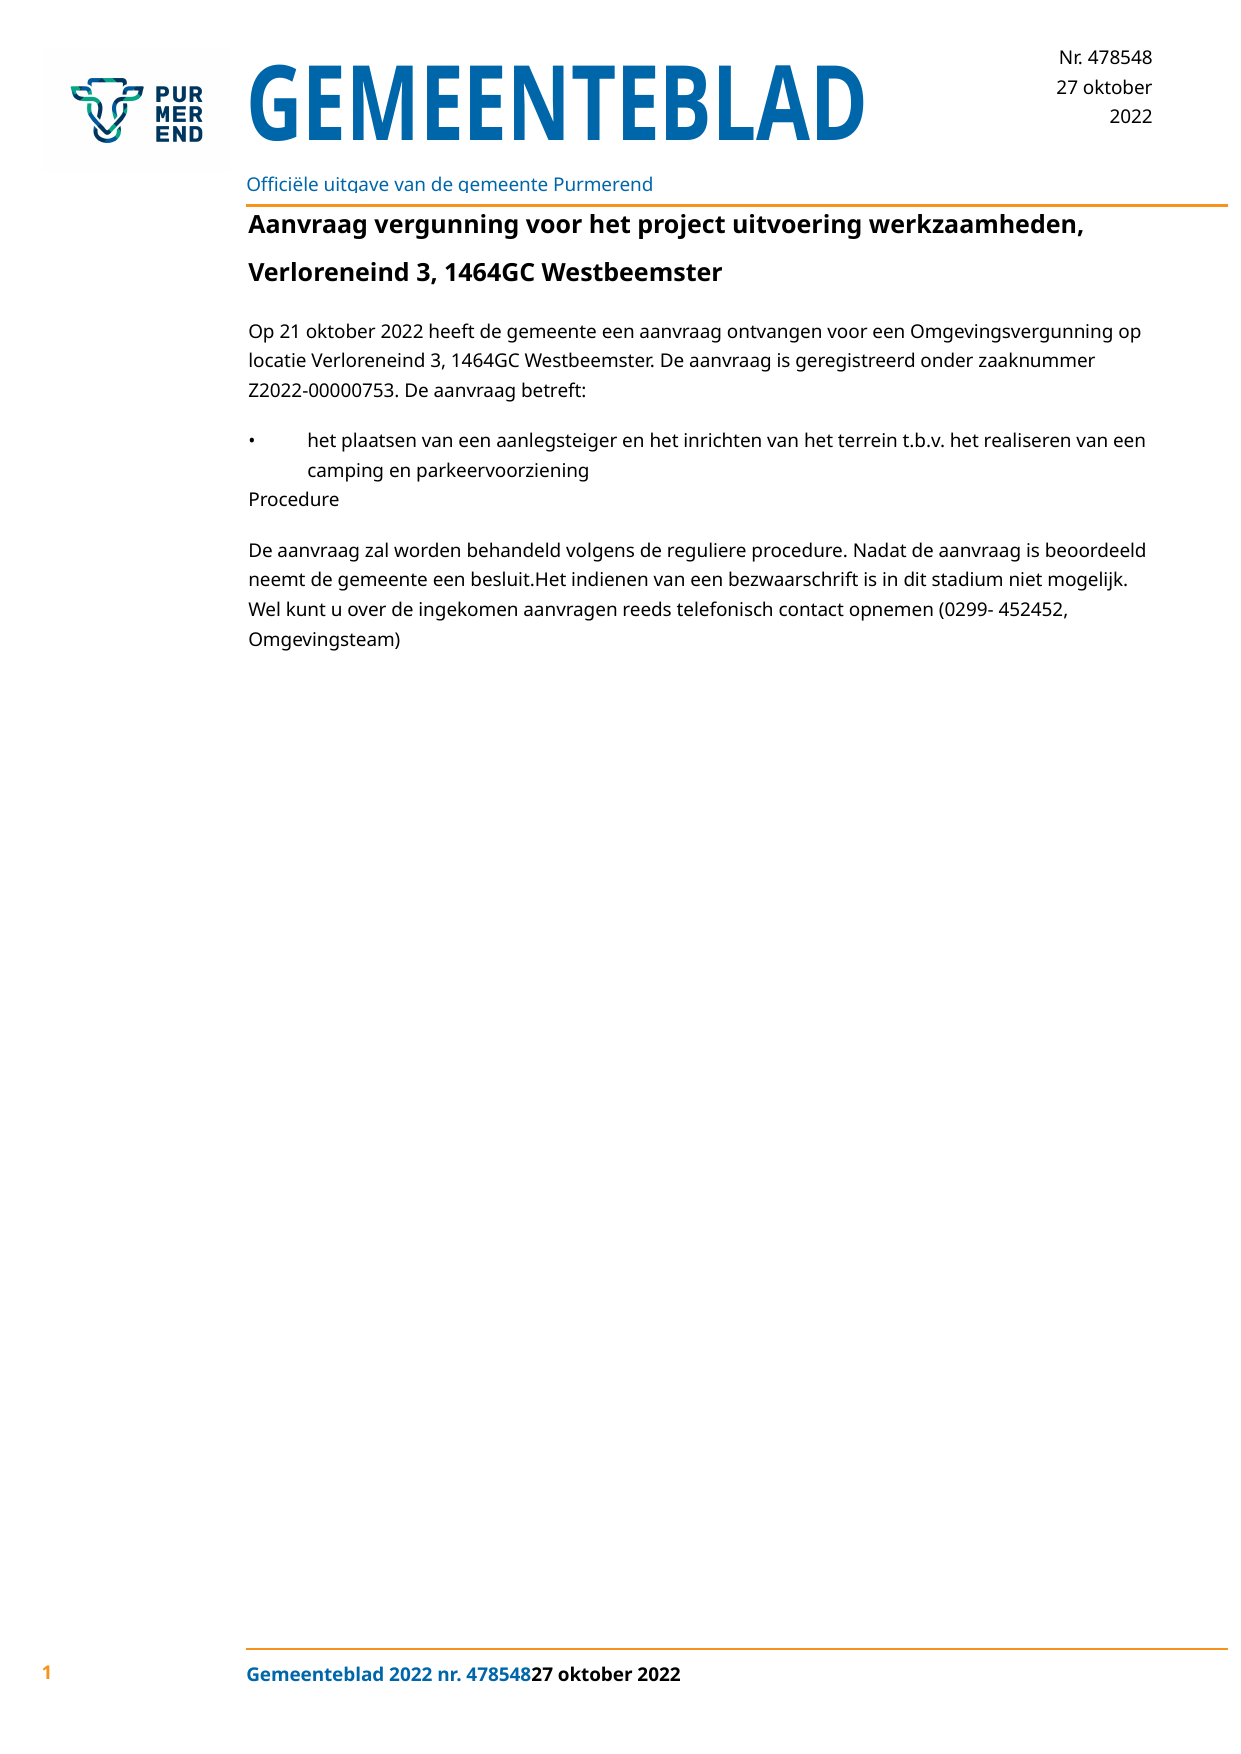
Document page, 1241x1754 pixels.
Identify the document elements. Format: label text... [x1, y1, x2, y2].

list het plaatsen van een aanlegsteiger en het inrichten van het terrein t.b.v. het realiseren van een camping en parkeervoorziening [248, 427, 1152, 483]
picture [41, 47, 231, 172]
text Procedure [248, 487, 1152, 512]
text De aanvraag zal worden behandeld volgens de reguliere procedure. Nadat de aanvraag is beoordeeld neemt de gemeente een besluit.Het indienen van een bezwaarschrift is in dit stadium niet mogelijk. Wel kunt u over de ingekomen aanvragen reeds telefonisch contact opnemen (0299- 452452, Omgevingsteam) [248, 537, 1152, 652]
text Op 21 oktober 2022 heeft de gemeente een aanvraag ontvangen voor een Omgevingsvergunning op locatie Verloreneind 3, 1464GC Westbeemster. De aanvraag is geregistreerd onder zaaknummer Z2022-00000753. De aanvraag betreft: [248, 318, 1152, 403]
text Aanvraag vergunning voor het project uitvoering werkzaamheden, Verloreneind 3, 1464GC Westbeemster [248, 207, 1152, 288]
